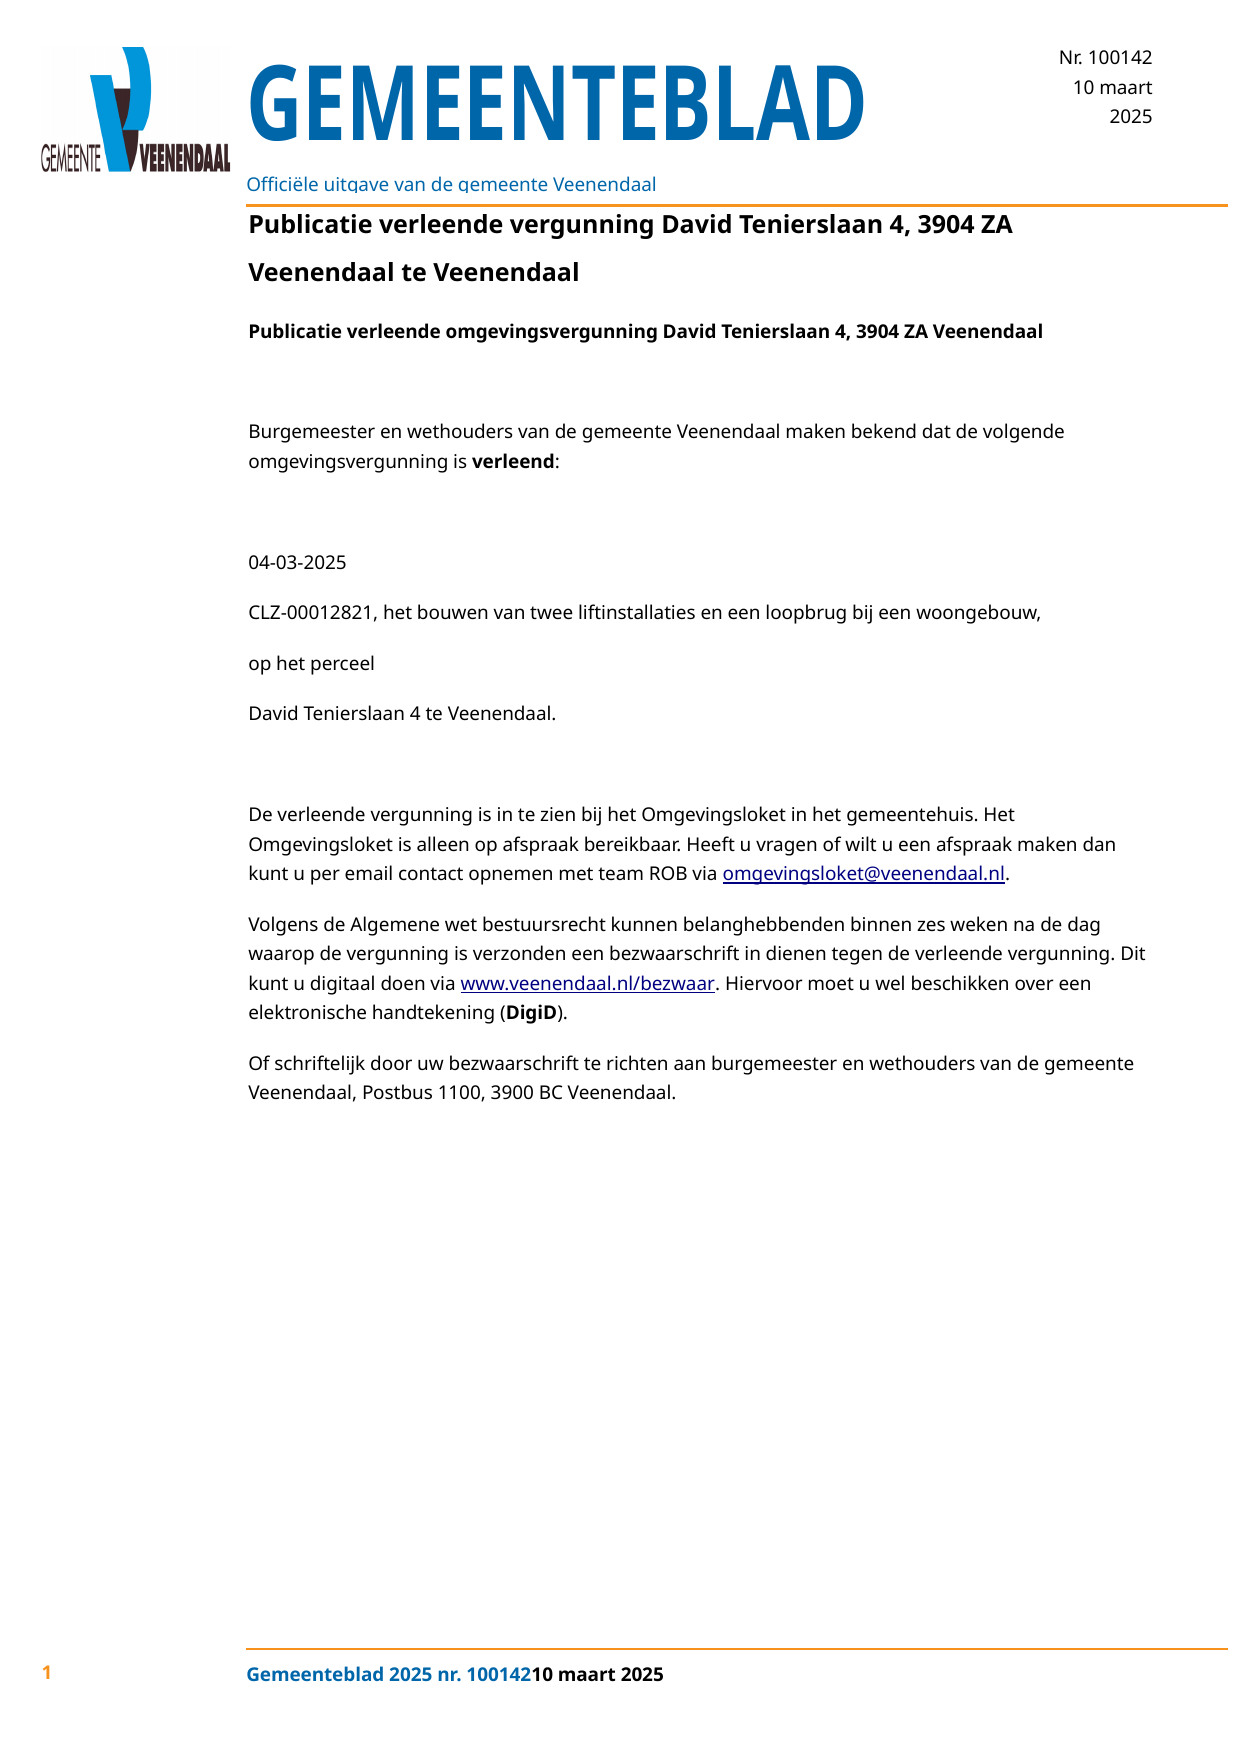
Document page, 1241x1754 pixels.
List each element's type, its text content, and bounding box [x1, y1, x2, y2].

text 04-03-2025 [248, 549, 1152, 575]
text David Tenierslaan 4 te Veenendaal. [248, 700, 1152, 726]
text De verleende vergunning is in te zien bij het Omgevingsloket in het gemeentehuis. Het Omgevingsloket is alleen op afspraak bereikbaar. Heeft u vragen of wilt u een afspraak maken dan kunt u per email contact opnemen met team ROB via omgevingsloket@veenendaal.nl. [248, 801, 1152, 886]
picture [41, 47, 130, 172]
text Publicatie verleende vergunning David Tenierslaan 4, 3904 ZA Veenendaal te Veenendaal [248, 207, 1152, 288]
text Of schriftelijk door uw bezwaarschrift te richten aan burgemeester en wethouders van de gemeente Veenendaal, Postbus 1100, 3900 BC Veenendaal. [248, 1050, 1152, 1105]
text Burgemeester en wethouders van de gemeente Veenendaal maken bekend dat de volgende omgevingsvergunning is verleend: [248, 419, 1152, 474]
picture [123, 47, 231, 172]
text Publicatie verleende omgevingsvergunning David Tenierslaan 4, 3904 ZA Veenendaal [248, 318, 1152, 344]
text Volgens de Algemene wet bestuursrecht kunnen belanghebbenden binnen zes weken na de dag waarop de vergunning is verzonden een bezwaarschrift in dienen tegen de verleende vergunning. Dit kunt u digitaal doen via www.veenendaal.nl/bezwaar. Hiervoor moet u wel beschikken over een elektronische handtekening (DigiD). [248, 911, 1152, 1025]
text CLZ-00012821, het bouwen van twee liftinstallaties en een loopbrug bij een woongebouw, [248, 599, 1152, 625]
text op het perceel [248, 650, 1152, 676]
